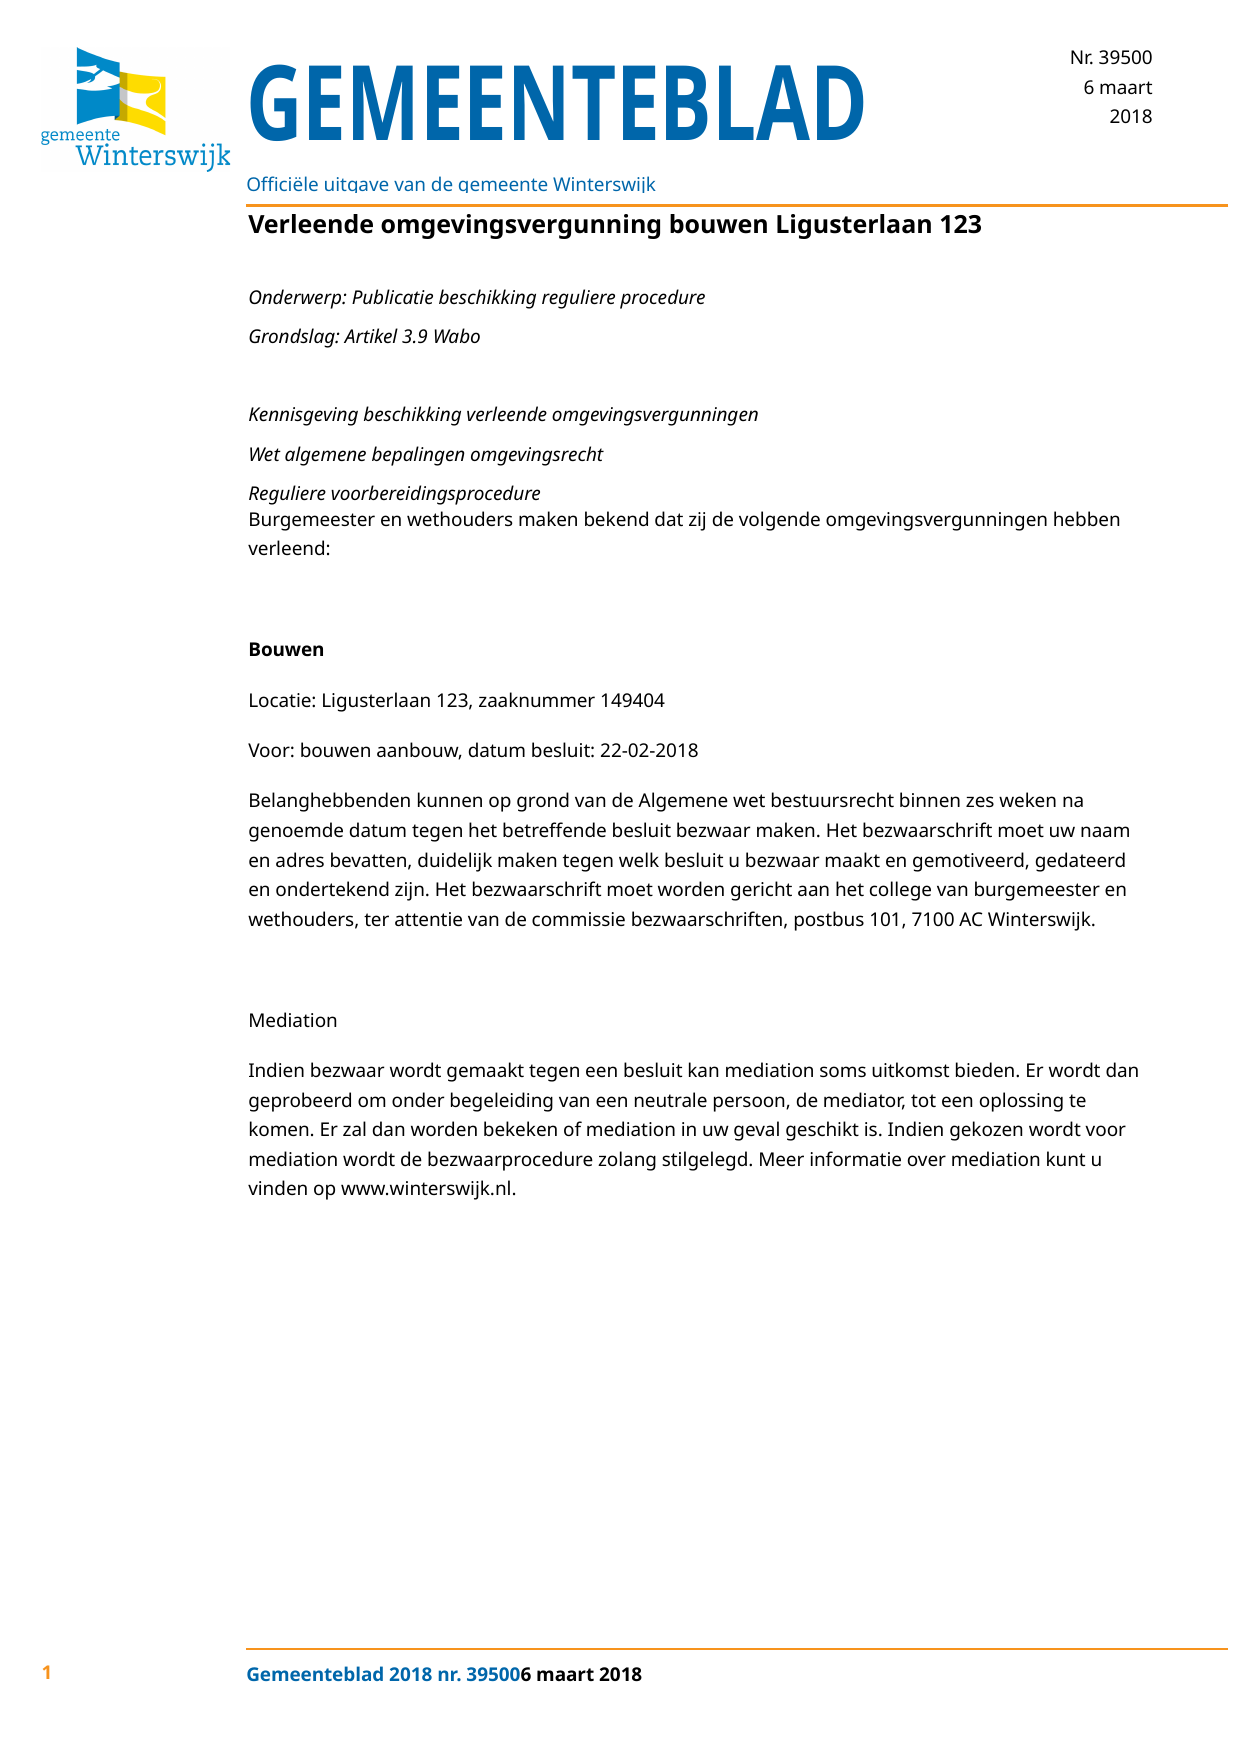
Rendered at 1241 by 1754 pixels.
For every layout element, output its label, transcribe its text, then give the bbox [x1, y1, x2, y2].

text Mediation [248, 1007, 1152, 1032]
text Verleende omgevingsvergunning bouwen Ligusterlaan 123 [248, 207, 1152, 241]
text Reguliere voorbereidingsprocedure [248, 480, 1152, 506]
text Burgemeester en wethouders maken bekend dat zij de volgende omgevingsvergunningen hebben verleend: [248, 506, 1152, 561]
text Voor: bouwen aanbouw, datum besluit: 22-02-2018 [248, 737, 1152, 763]
text Wet algemene bepalingen omgevingsrecht [248, 441, 1152, 467]
text Grondslag: Artikel 3.9 Wabo [248, 323, 1152, 349]
text Belanghebbenden kunnen op grond van de Algemene wet bestuursrecht binnen zes weken na genoemde datum tegen het betreffende besluit bezwaar maken. Het bezwaarschrift moet uw naam en adres bevatten, duidelijk maken tegen welk besluit u bezwaar maakt en gemotiveerd, gedateerd en ondertekend zijn. Het bezwaarschrift moet worden gericht aan het college van burgemeester en wethouders, ter attentie van de commissie bezwaarschriften, postbus 101, 7100 AC Winterswijk. [248, 788, 1152, 932]
text Bouwen [248, 636, 1152, 662]
text Locatie: Ligusterlaan 123, zaaknummer 149404 [248, 687, 1152, 712]
text Onderwerp: Publicatie beschikking reguliere procedure [248, 284, 1152, 309]
text Kennisgeving beschikking verleende omgevingsvergunningen [248, 402, 1152, 427]
text Indien bezwaar wordt gemaakt tegen een besluit kan mediation soms uitkomst bieden. Er wordt dan geprobeerd om onder begeleiding van een neutrale persoon, de mediator, tot een oplossing te komen. Er zal dan worden bekeken of mediation in uw geval geschikt is. Indien gekozen wordt voor mediation wordt de bezwaarprocedure zolang stilgelegd. Meer informatie over mediation kunt u vinden op www.winterswijk.nl. [248, 1057, 1152, 1201]
picture [225, 153, 231, 162]
picture [41, 47, 231, 172]
